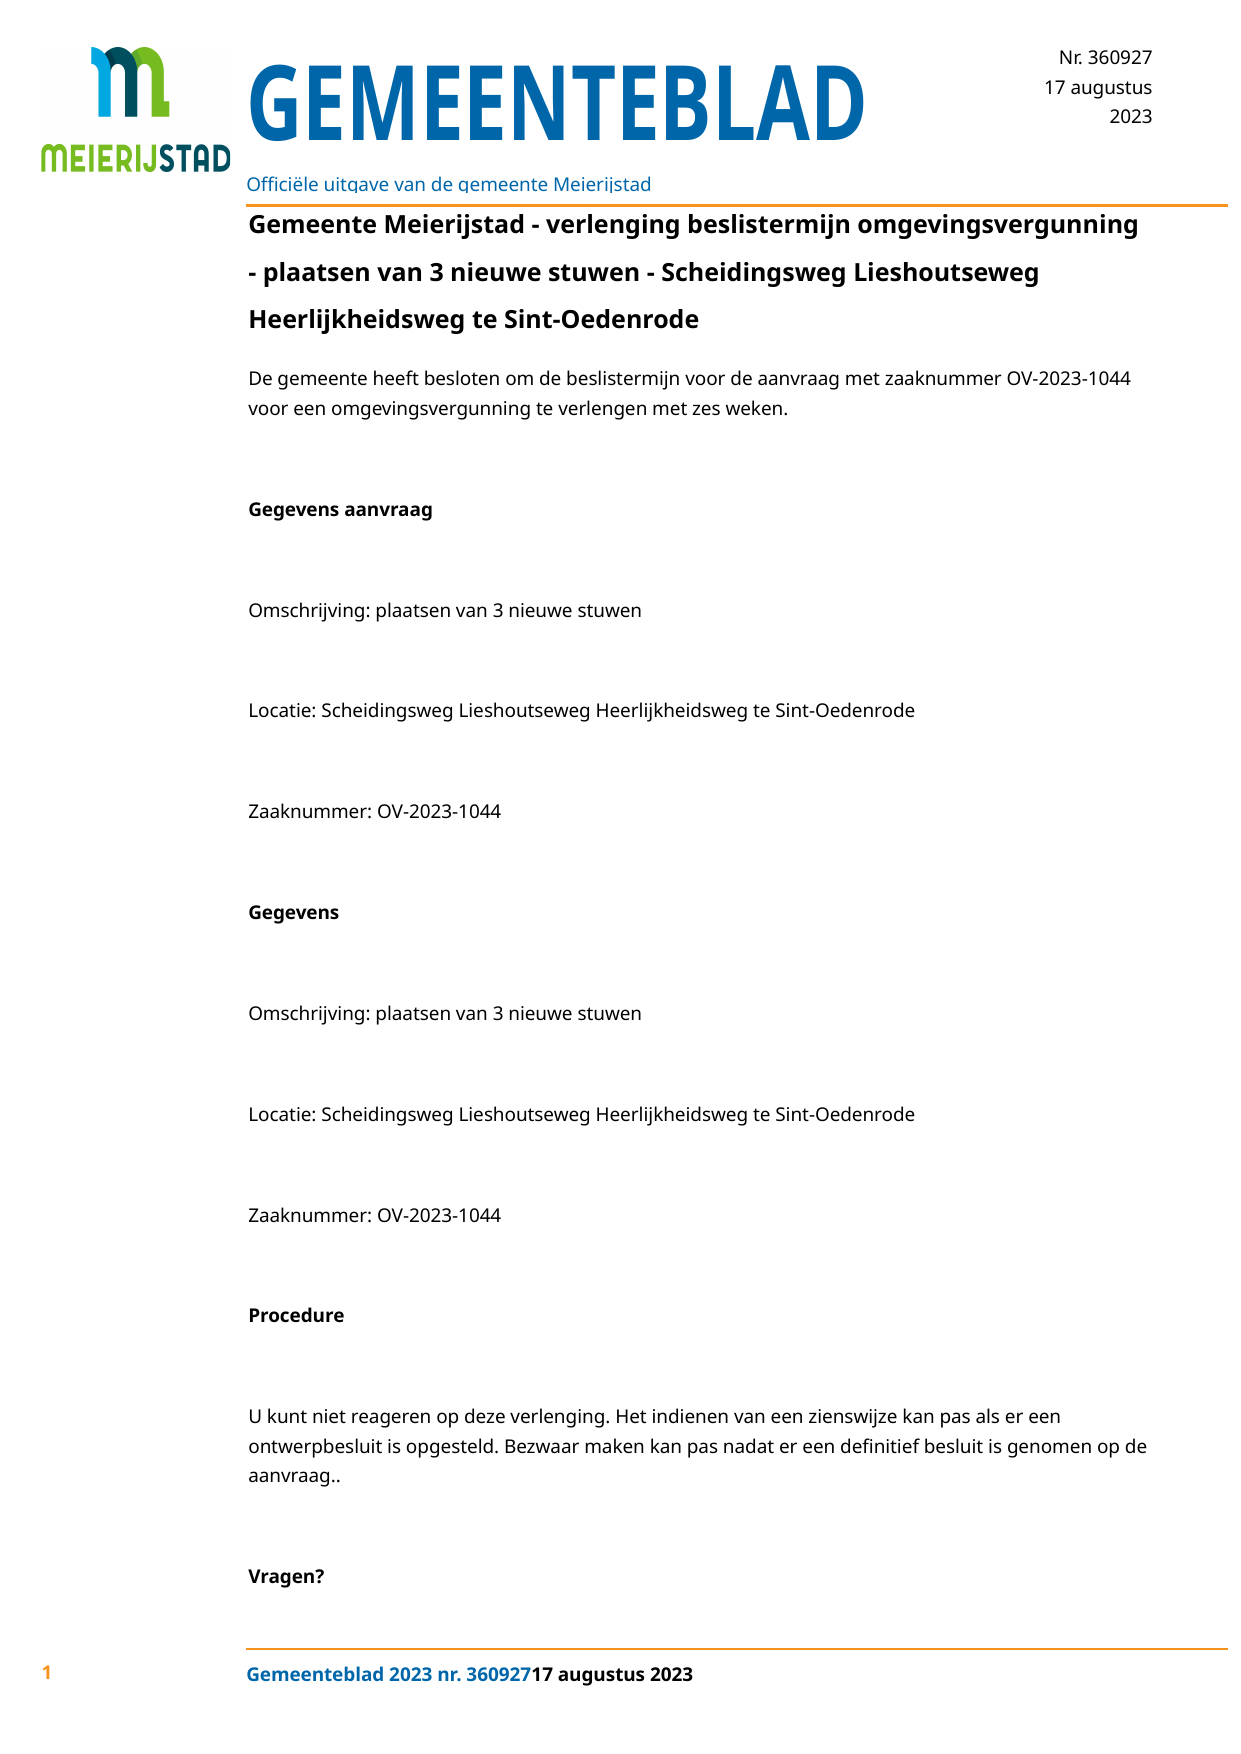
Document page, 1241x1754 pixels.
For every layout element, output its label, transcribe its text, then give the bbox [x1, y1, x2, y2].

text Gegevens aanvraag [248, 496, 1152, 522]
text Gemeente Meierijstad - verlenging beslistermijn omgevingsvergunning - plaatsen van 3 nieuwe stuwen - Scheidingsweg Lieshoutseweg Heerlijkheidsweg te Sint-Oedenrode [248, 207, 1152, 336]
text Gegevens [248, 899, 1152, 925]
text Locatie: Scheidingsweg Lieshoutseweg Heerlijkheidsweg te Sint-Oedenrode [248, 698, 1152, 723]
text Zaaknummer: OV-2023-1044 [248, 798, 1152, 824]
text Procedure [248, 1303, 1152, 1328]
text Zaaknummer: OV-2023-1044 [248, 1202, 1152, 1227]
text Vragen? [248, 1563, 1152, 1589]
picture [41, 47, 231, 172]
text U kunt niet reageren op deze verlenging. Het indienen van een zienswijze kan pas als er een ontwerpbesluit is opgesteld. Bezwaar maken kan pas nadat er een definitief besluit is genomen op de aanvraag.. [248, 1403, 1152, 1488]
text Omschrijving: plaatsen van 3 nieuwe stuwen [248, 1000, 1152, 1026]
text Locatie: Scheidingsweg Lieshoutseweg Heerlijkheidsweg te Sint-Oedenrode [248, 1101, 1152, 1127]
text Omschrijving: plaatsen van 3 nieuwe stuwen [248, 597, 1152, 622]
text De gemeente heeft besloten om de beslistermijn voor de aanvraag met zaaknummer OV-2023-1044 voor een omgevingsvergunning te verlengen met zes weken. [248, 366, 1152, 421]
